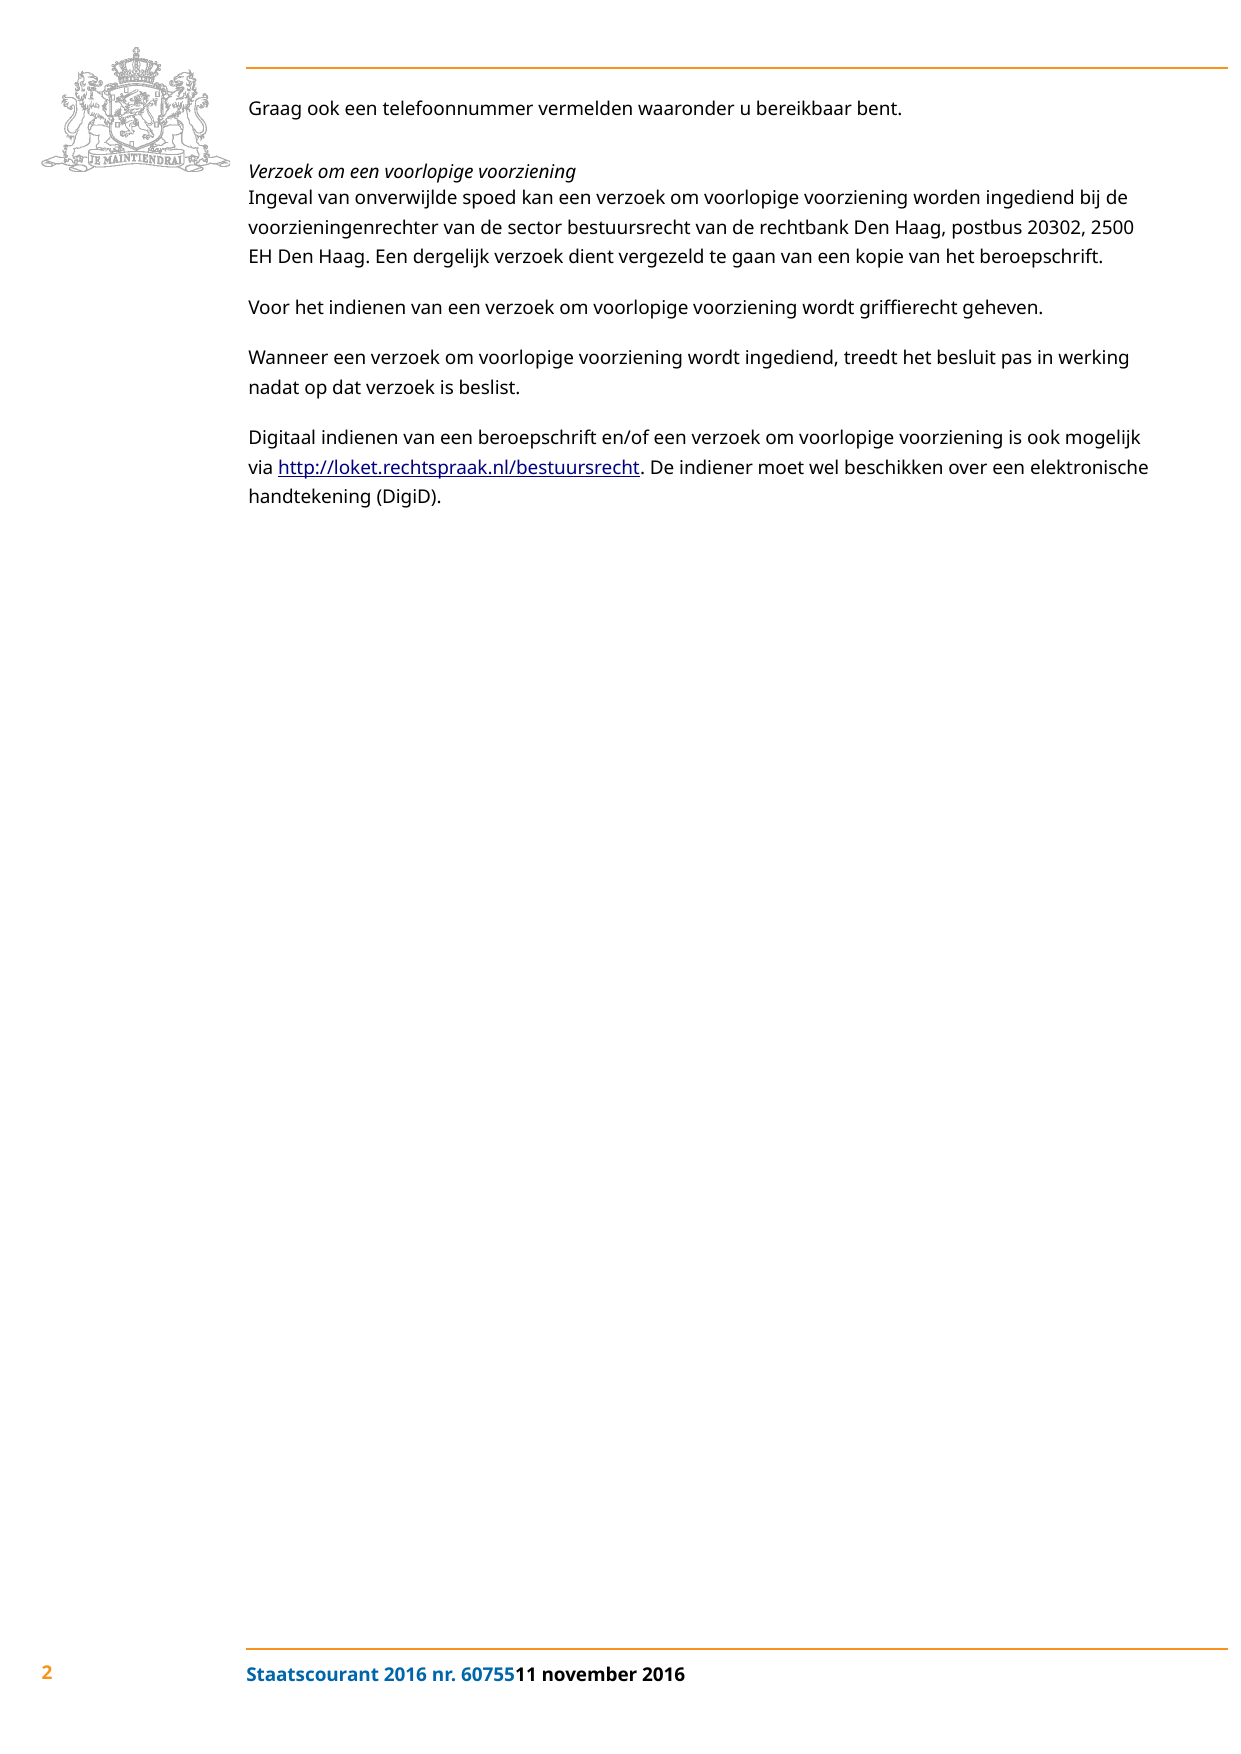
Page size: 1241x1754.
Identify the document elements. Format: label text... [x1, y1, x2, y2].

text Verzoek om een voorlopige voorziening [248, 159, 1152, 184]
picture [41, 47, 231, 172]
text Graag ook een telefoonnummer vermelden waaronder u bereikbaar bent. [248, 95, 1152, 121]
text Voor het indienen van een verzoek om voorlopige voorziening wordt griffierecht geheven. [248, 294, 1152, 320]
text Wanneer een verzoek om voorlopige voorziening wordt ingediend, treedt het besluit pas in werking nadat op dat verzoek is beslist. [248, 344, 1152, 400]
text Digitaal indienen van een beroepschrift en/of een verzoek om voorlopige voorziening is ook mogelijk via http://loket.rechtspraak.nl/bestuursrecht. De indiener moet wel beschikken over een elektronische handtekening (DigiD). [248, 424, 1152, 509]
text Ingeval van onverwijlde spoed kan een verzoek om voorlopige voorziening worden ingediend bij de voorzieningenrechter van de sector bestuursrecht van de rechtbank Den Haag, postbus 20302, 2500 EH Den Haag. Een dergelijk verzoek dient vergezeld te gaan van een kopie van het beroepschrift. [248, 184, 1152, 269]
